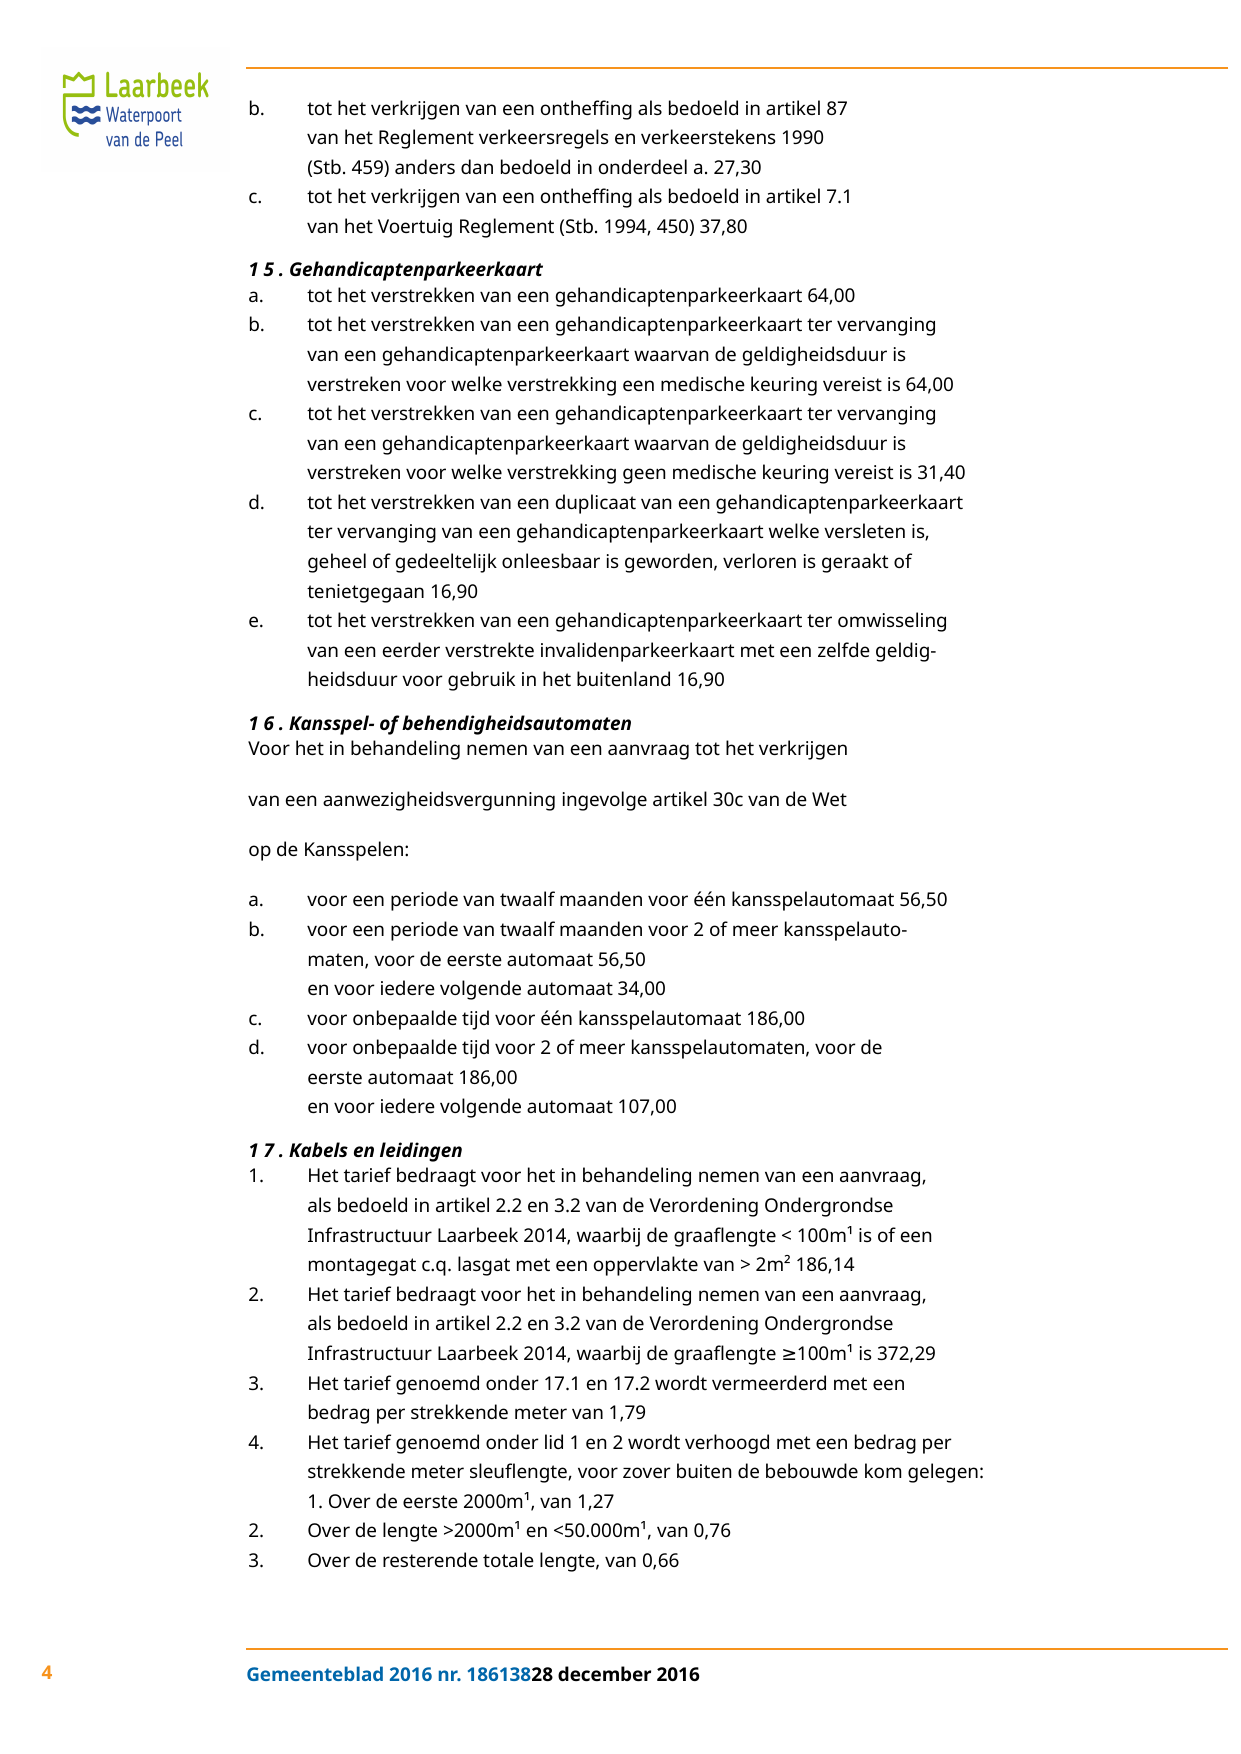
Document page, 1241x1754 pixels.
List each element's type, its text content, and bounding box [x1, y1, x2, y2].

list Infrastructuur Laarbeek 2014, waarbij de graaflengte < 100m¹ is of een [248, 1222, 1152, 1247]
list heidsduur voor gebruik in het buitenland 16,90 [248, 667, 1152, 692]
list voor een periode van twaalf maanden voor 2 of meer kansspelauto- [248, 916, 1152, 942]
list Het tarief genoemd onder lid 1 en 2 wordt verhoogd met een bedrag per [248, 1429, 1152, 1454]
list Het tarief bedraagt voor het in behandeling nemen van een aanvraag, [248, 1163, 1152, 1188]
list tot het verstrekken van een duplicaat van een gehandicaptenparkeerkaart [248, 489, 1152, 515]
list tot het verstrekken van een gehandicaptenparkeerkaart ter omwisseling [248, 607, 1152, 633]
list tot het verstrekken van een gehandicaptenparkeerkaart 64,00 [248, 282, 1152, 308]
list voor onbepaalde tijd voor 2 of meer kansspelautomaten, voor de [248, 1034, 1152, 1060]
text 1 5 . Gehandicaptenparkeerkaart [248, 256, 1152, 282]
text 1 7 . Kabels en leidingen [248, 1137, 1152, 1163]
list van een gehandicaptenparkeerkaart waarvan de geldigheidsduur is [248, 430, 1152, 456]
list (Stb. 459) anders dan bedoeld in onderdeel a. 27,30 [248, 154, 1152, 180]
list eerste automaat 186,00 [248, 1064, 1152, 1090]
text Voor het in behandeling nemen van een aanvraag tot het verkrijgen [248, 735, 1152, 761]
list tenietgegaan 16,90 [248, 578, 1152, 603]
list maten, voor de eerste automaat 56,50 [248, 946, 1152, 972]
list en voor iedere volgende automaat 34,00 [248, 975, 1152, 1001]
list voor onbepaalde tijd voor één kansspelautomaat 186,00 [248, 1005, 1152, 1031]
list Over de resterende totale lengte, van 0,66 [248, 1547, 1152, 1573]
list Het tarief genoemd onder 17.1 en 17.2 wordt vermeerderd met een [248, 1370, 1152, 1395]
text 1 6 . Kansspel- of behendigheidsautomaten [248, 710, 1152, 735]
list tot het verkrijgen van een ontheffing als bedoeld in artikel 7.1 [248, 183, 1152, 209]
list Het tarief bedraagt voor het in behandeling nemen van een aanvraag, [248, 1281, 1152, 1307]
list ter vervanging van een gehandicaptenparkeerkaart welke versleten is, [248, 519, 1152, 544]
list Infrastructuur Laarbeek 2014, waarbij de graaflengte ≥100m¹ is 372,29 [248, 1340, 1152, 1366]
text van een aanwezigheidsvergunning ingevolge artikel 30c van de Wet [248, 786, 1152, 812]
list van een eerder verstrekte invalidenparkeerkaart met een zelfde geldig- [248, 637, 1152, 663]
list tot het verstrekken van een gehandicaptenparkeerkaart ter vervanging [248, 400, 1152, 426]
list verstreken voor welke verstrekking een medische keuring vereist is 64,00 [248, 371, 1152, 396]
list van een gehandicaptenparkeerkaart waarvan de geldigheidsduur is [248, 341, 1152, 367]
list als bedoeld in artikel 2.2 en 3.2 van de Verordening Ondergrondse [248, 1311, 1152, 1336]
text op de Kansspelen: [248, 836, 1152, 862]
list voor een periode van twaalf maanden voor één kansspelautomaat 56,50 [248, 887, 1152, 912]
list 1. Over de eerste 2000m¹, van 1,27 [248, 1488, 1152, 1514]
list Over de lengte >2000m¹ en <50.000m¹, van 0,76 [248, 1518, 1152, 1543]
picture [41, 47, 231, 172]
list van het Voertuig Reglement (Stb. 1994, 450) 37,80 [248, 213, 1152, 239]
list montagegat c.q. lasgat met een oppervlakte van > 2m² 186,14 [248, 1251, 1152, 1277]
list als bedoeld in artikel 2.2 en 3.2 van de Verordening Ondergrondse [248, 1192, 1152, 1218]
list geheel of gedeeltelijk onleesbaar is geworden, verloren is geraakt of [248, 548, 1152, 574]
list strekkende meter sleuflengte, voor zover buiten de bebouwde kom gelegen: [248, 1458, 1152, 1484]
list en voor iedere volgende automaat 107,00 [248, 1094, 1152, 1119]
list van het Reglement verkeersregels en verkeerstekens 1990 [248, 124, 1152, 150]
list tot het verkrijgen van een ontheffing als bedoeld in artikel 87 [248, 95, 1152, 121]
list bedrag per strekkende meter van 1,79 [248, 1399, 1152, 1425]
list tot het verstrekken van een gehandicaptenparkeerkaart ter vervanging [248, 312, 1152, 337]
list verstreken voor welke verstrekking geen medische keuring vereist is 31,40 [248, 459, 1152, 485]
